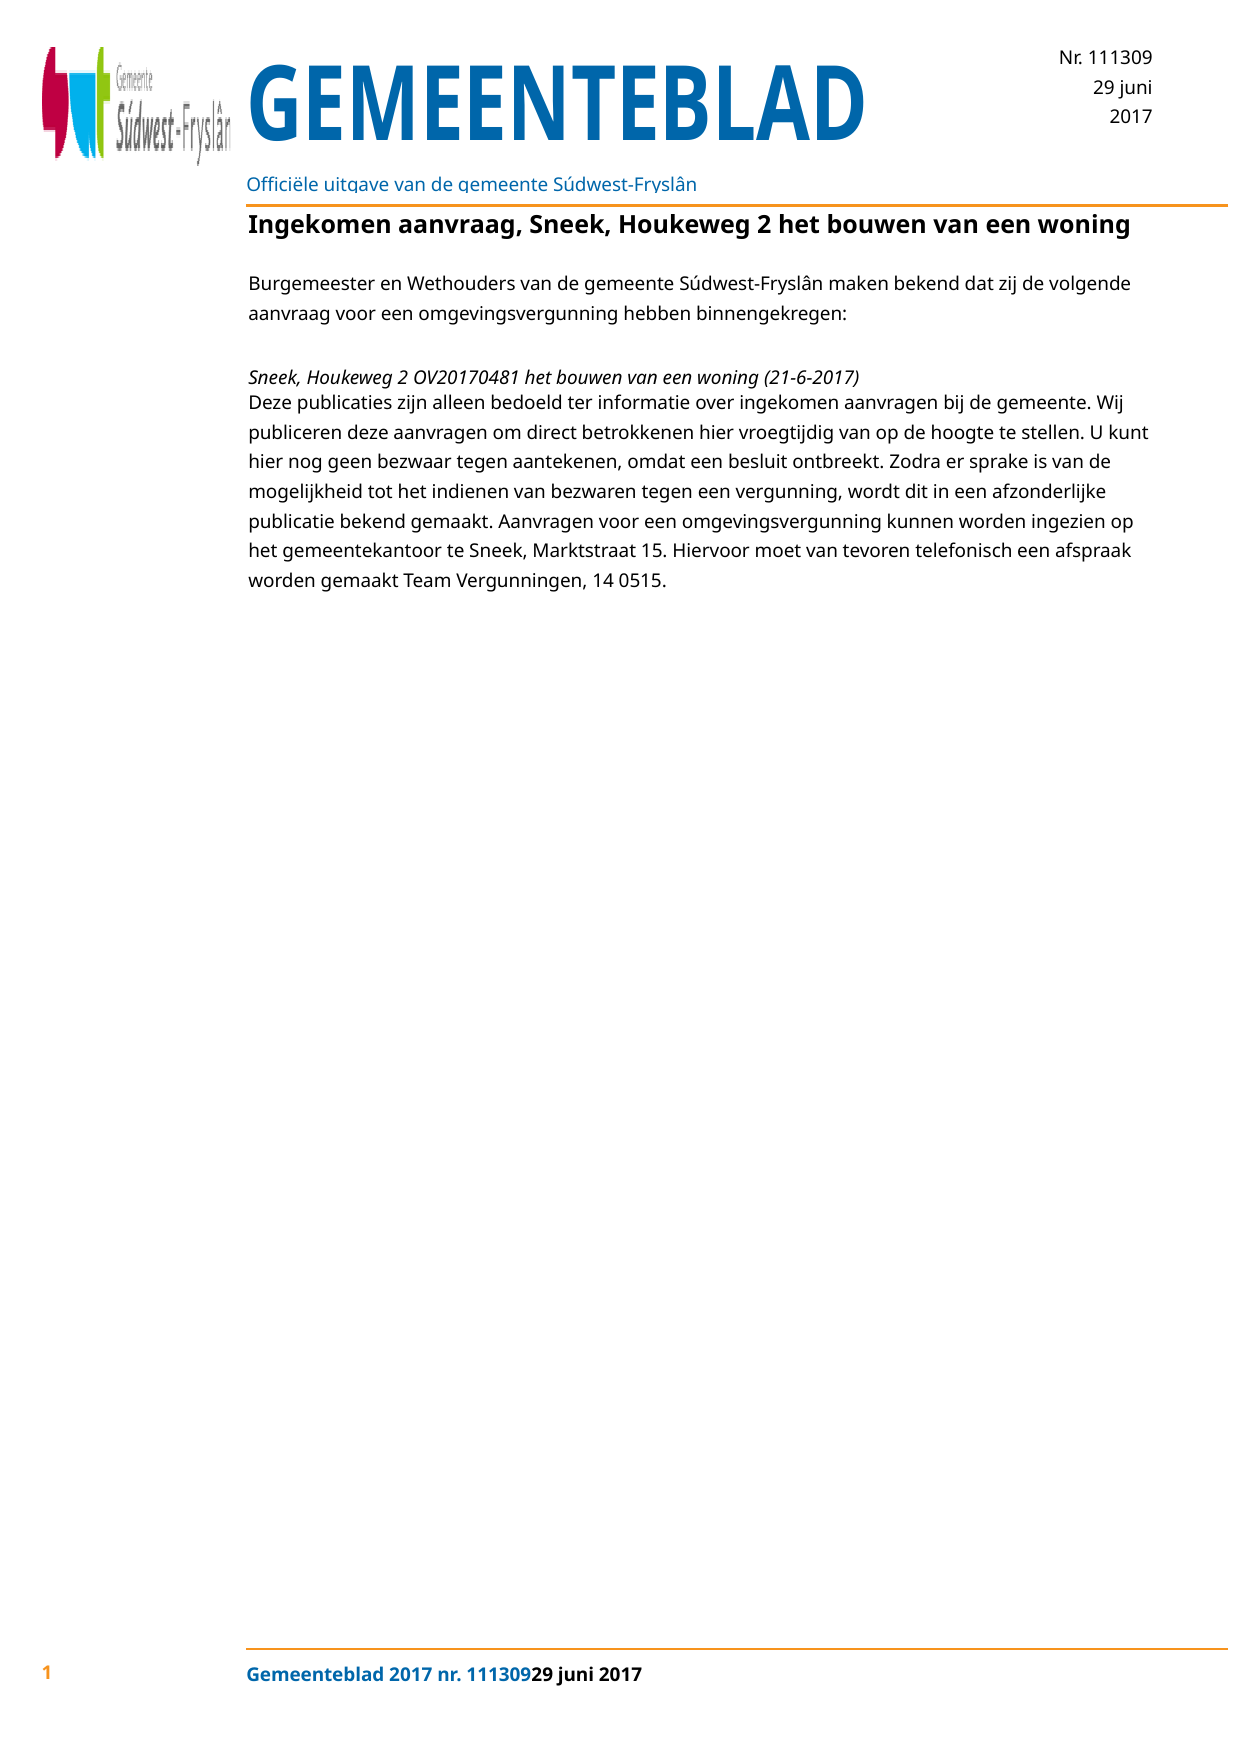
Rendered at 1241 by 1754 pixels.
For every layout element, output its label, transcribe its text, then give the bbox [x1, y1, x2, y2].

text Ingekomen aanvraag, Sneek, Houkeweg 2 het bouwen van een woning [248, 207, 1152, 241]
text Deze publicaties zijn alleen bedoeld ter informatie over ingekomen aanvragen bij de gemeente. Wij publiceren deze aanvragen om direct betrokkenen hier vroegtijdig van op de hoogte te stellen. U kunt hier nog geen bezwaar tegen aantekenen, omdat een besluit ontbreekt. Zodra er sprake is van de mogelijkheid tot het indienen van bezwaren tegen een vergunning, wordt dit in een afzonderlijke publicatie bekend gemaakt. Aanvragen voor een omgevingsvergunning kunnen worden ingezien op het gemeentekantoor te Sneek, Marktstraat 15. Hiervoor moet van tevoren telefonisch een afspraak worden gemaakt Team Vergunningen, 14 0515. [248, 389, 1152, 593]
text Burgemeester en Wethouders van de gemeente Súdwest-Fryslân maken bekend dat zij de volgende aanvraag voor een omgevingsvergunning hebben binnengekregen: [248, 270, 1152, 326]
text Sneek, Houkeweg 2 OV20170481 het bouwen van een woning (21-6-2017) [248, 364, 1152, 389]
picture [41, 47, 231, 172]
